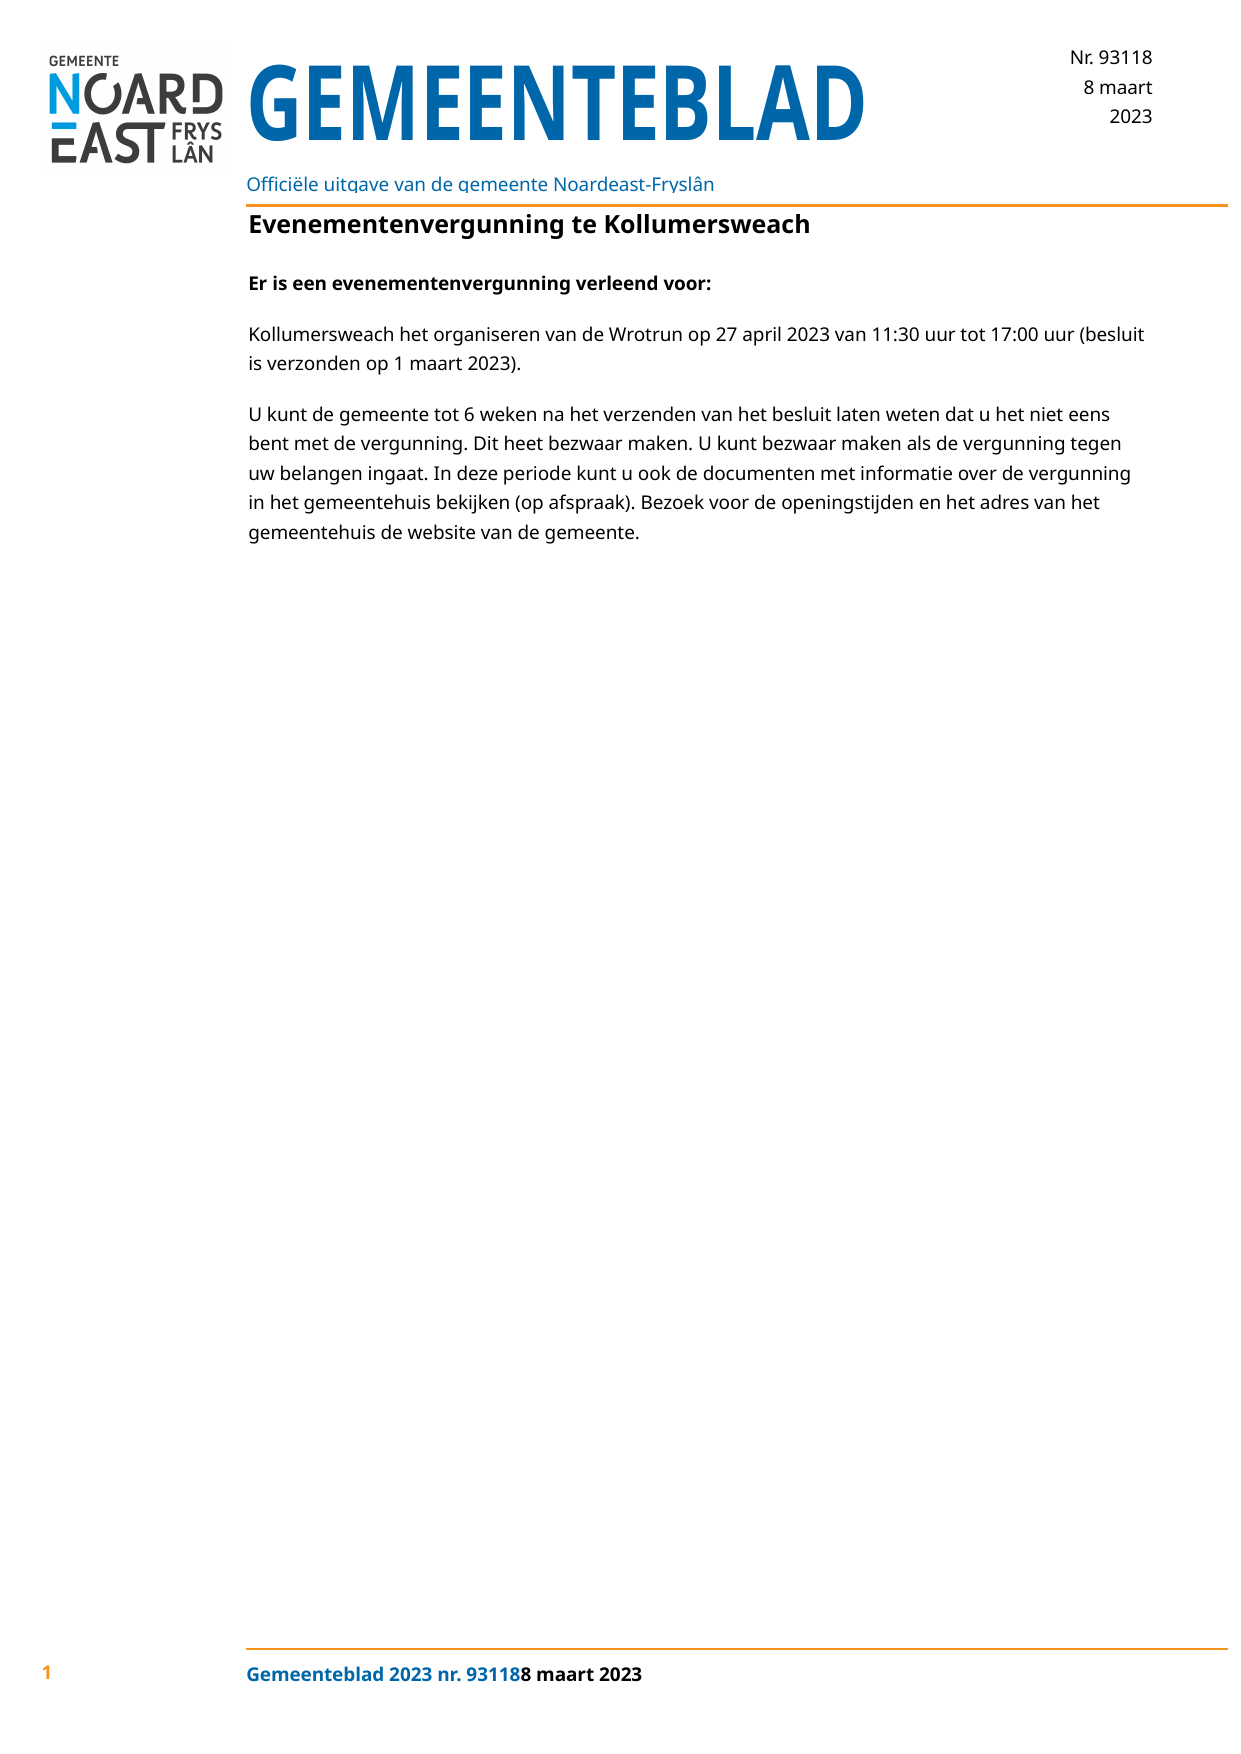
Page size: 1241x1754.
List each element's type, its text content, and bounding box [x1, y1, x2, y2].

text Er is een evenementenvergunning verleend voor: [248, 270, 1152, 296]
picture [41, 47, 231, 172]
text Evenementenvergunning te Kollumersweach [248, 207, 1152, 241]
text Kollumersweach het organiseren van de Wrotrun op 27 april 2023 van 11:30 uur tot 17:00 uur (besluit is verzonden op 1 maart 2023). [248, 321, 1152, 376]
text U kunt de gemeente tot 6 weken na het verzenden van het besluit laten weten dat u het niet eens bent met de vergunning. Dit heet bezwaar maken. U kunt bezwaar maken als de vergunning tegen uw belangen ingaat. In deze periode kunt u ook de documenten met informatie over de vergunning in het gemeentehuis bekijken (op afspraak). Bezoek voor de openingstijden en het adres van het gemeentehuis de website van de gemeente. [248, 401, 1152, 545]
